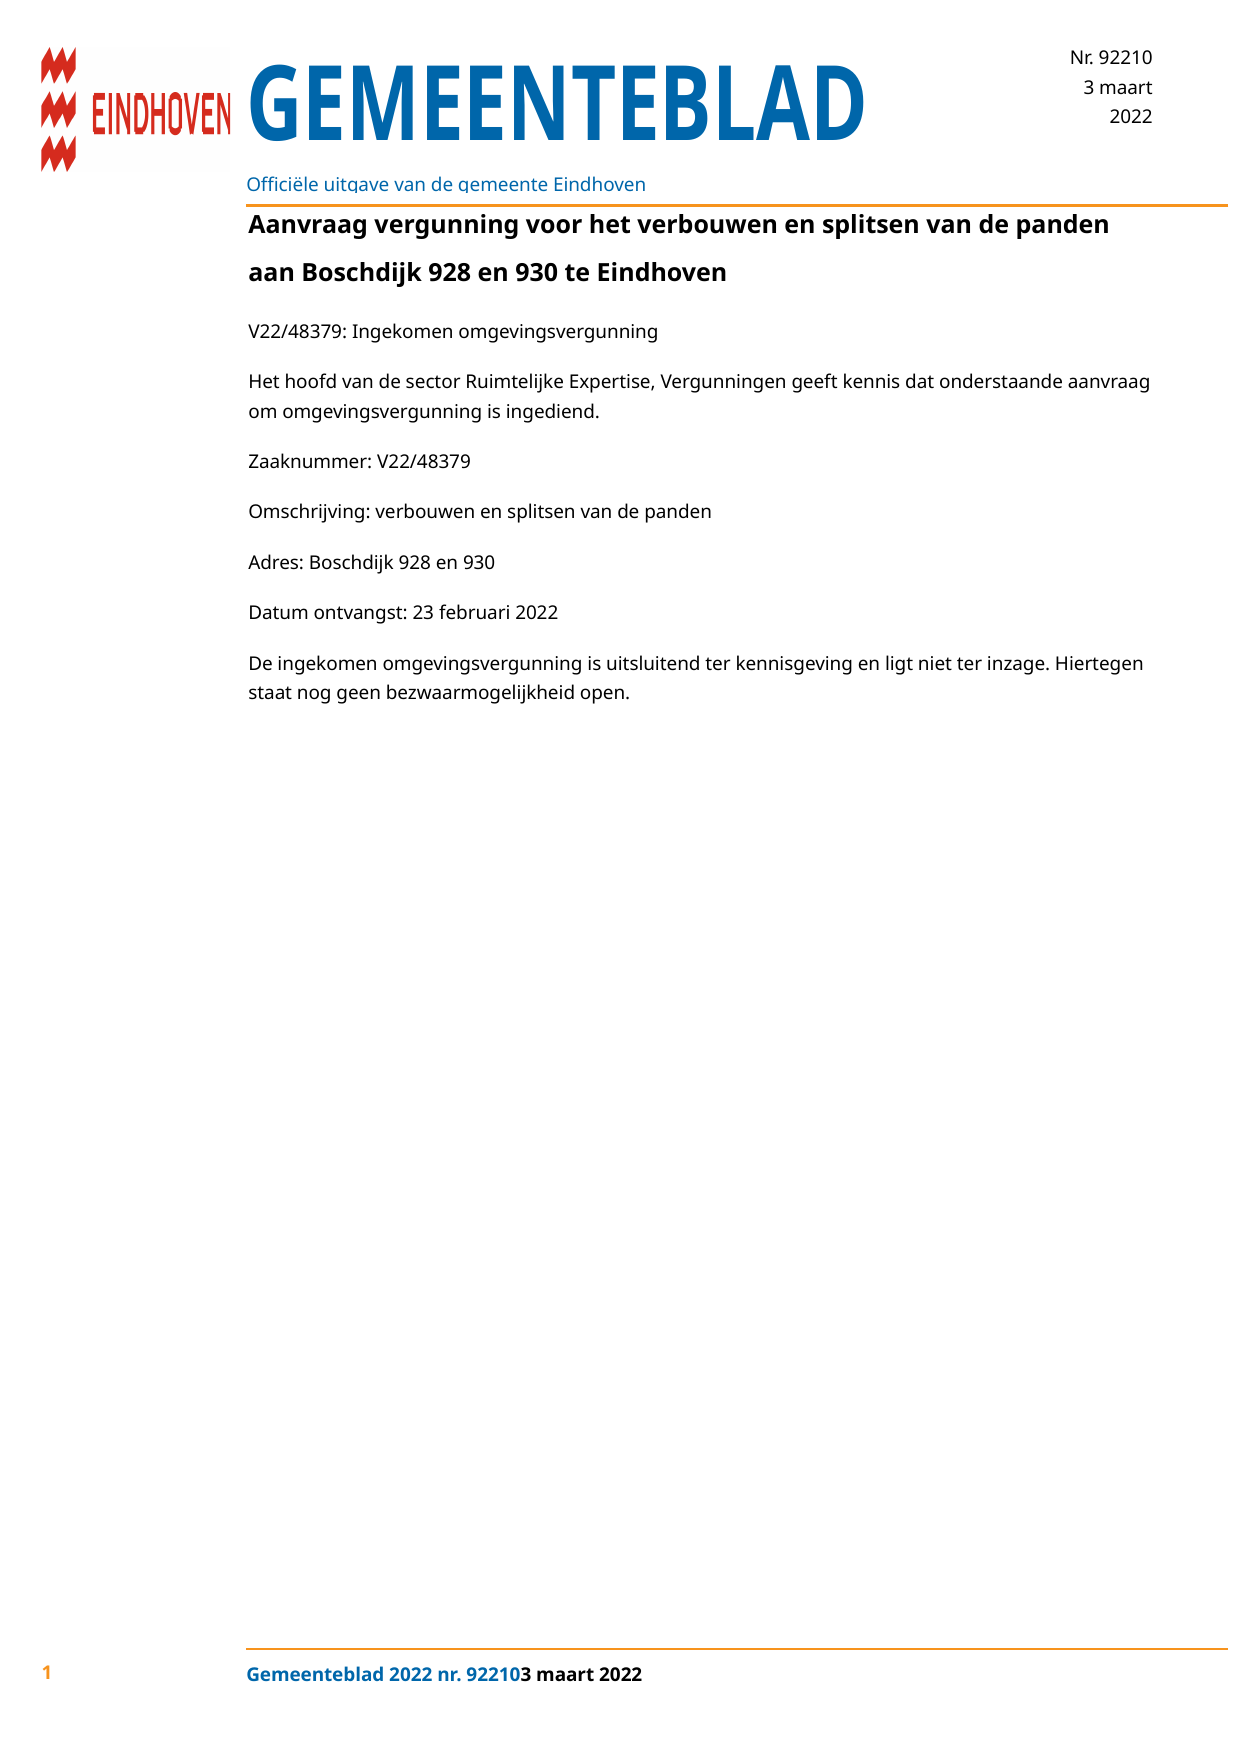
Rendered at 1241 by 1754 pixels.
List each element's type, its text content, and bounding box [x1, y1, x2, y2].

text Aanvraag vergunning voor het verbouwen en splitsen van de panden aan Boschdijk 928 en 930 te Eindhoven [248, 207, 1152, 288]
picture [41, 47, 231, 172]
text De ingekomen omgevingsvergunning is uitsluitend ter kennisgeving en ligt niet ter inzage. Hiertegen staat nog geen bezwaarmogelijkheid open. [248, 650, 1152, 705]
text Datum ontvangst: 23 februari 2022 [248, 599, 1152, 625]
text V22/48379: Ingekomen omgevingsvergunning [248, 318, 1152, 344]
text Het hoofd van de sector Ruimtelijke Expertise, Vergunningen geeft kennis dat onderstaande aanvraag om omgevingsvergunning is ingediend. [248, 368, 1152, 424]
text Omschrijving: verbouwen en splitsen van de panden [248, 499, 1152, 524]
text Adres: Boschdijk 928 en 930 [248, 549, 1152, 575]
text Zaaknummer: V22/48379 [248, 448, 1152, 474]
